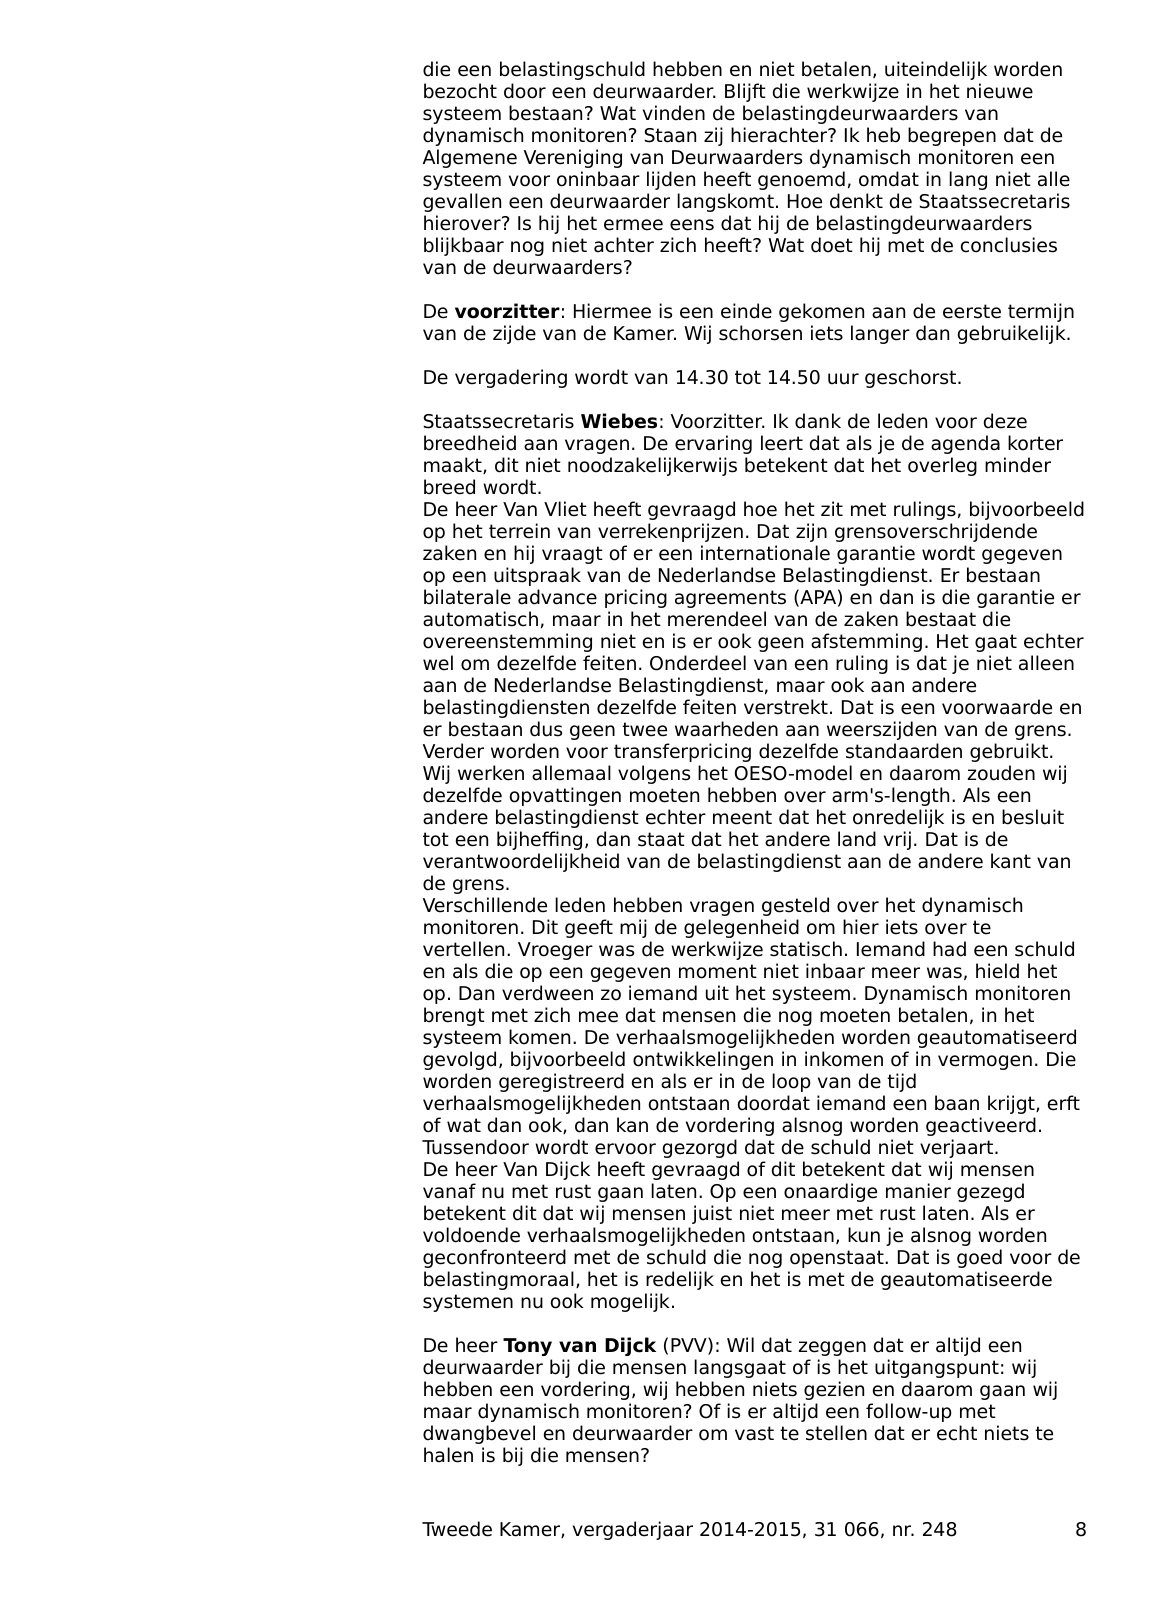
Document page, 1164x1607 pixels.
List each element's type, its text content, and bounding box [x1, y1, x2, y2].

text De heer Tony van Dijck (PVV): Wil dat zeggen dat er altijd een deurwaarder bij die mensen langsgaat of is het uitgangspunt: wij hebben een vordering, wij hebben niets gezien en daarom gaan wij maar dynamisch monitoren? Of is er altijd een follow-up met dwangbevel en deurwaarder om vast te stellen dat er echt niets te halen is bij die mensen? [422, 1335, 1087, 1467]
text Staatssecretaris Wiebes: Voorzitter. Ik dank de leden voor deze breedheid aan vragen. De ervaring leert dat als je de agenda korter maakt, dit niet noodzakelijkerwijs betekent dat het overleg minder breed wordt. [422, 411, 1087, 499]
text De heer Van Vliet heeft gevraagd hoe het zit met rulings, bijvoorbeeld op het terrein van verrekenprijzen. Dat zijn grensoverschrijdende zaken en hij vraagt of er een internationale garantie wordt gegeven op een uitspraak van de Nederlandse Belastingdienst. Er bestaan bilaterale advance pricing agreements (APA) en dan is die garantie er automatisch, maar in het merendeel van de zaken bestaat die overeenstemming niet en is er ook geen afstemming. Het gaat echter wel om dezelfde feiten. Onderdeel van een ruling is dat je niet alleen aan de Nederlandse Belastingdienst, maar ook aan andere belastingdiensten dezelfde feiten verstrekt. Dat is een voorwaarde en er bestaan dus geen twee waarheden aan weerszijden van de grens. Verder worden voor transferpricing dezelfde standaarden gebruikt. Wij werken allemaal volgens het OESO-model en daarom zouden wij dezelfde opvattingen moeten hebben over arm's-length. Als een andere belastingdienst echter meent dat het onredelijk is en besluit tot een bijheffing, dan staat dat het andere land vrij. Dat is de verantwoordelijkheid van de belastingdienst aan de andere kant van de grens. [422, 499, 1087, 895]
text die een belastingschuld hebben en niet betalen, uiteindelijk worden bezocht door een deurwaarder. Blijft die werkwijze in het nieuwe systeem bestaan? Wat vinden de belastingdeurwaarders van dynamisch monitoren? Staan zij hierachter? Ik heb begrepen dat de Algemene Vereniging van Deurwaarders dynamisch monitoren een systeem voor oninbaar lijden heeft genoemd, omdat in lang niet alle gevallen een deurwaarder langskomt. Hoe denkt de Staatssecretaris hierover? Is hij het ermee eens dat hij de belastingdeurwaarders blijkbaar nog niet achter zich heeft? Wat doet hij met de conclusies van de deurwaarders? [422, 59, 1087, 279]
text De voorzitter: Hiermee is een einde gekomen aan de eerste termijn van de zijde van de Kamer. Wij schorsen iets langer dan gebruikelijk. [422, 301, 1087, 345]
text De heer Van Dijck heeft gevraagd of dit betekent dat wij mensen vanaf nu met rust gaan laten. Op een onaardige manier gezegd betekent dit dat wij mensen juist niet meer met rust laten. Als er voldoende verhaalsmogelijkheden ontstaan, kun je alsnog worden geconfronteerd met de schuld die nog openstaat. Dat is goed voor de belastingmoraal, het is redelijk en het is met de geautomatiseerde systemen nu ook mogelijk. [422, 1159, 1087, 1312]
text De vergadering wordt van 14.30 tot 14.50 uur geschorst. [422, 367, 1087, 389]
text Verschillende leden hebben vragen gesteld over het dynamisch monitoren. Dit geeft mij de gelegenheid om hier iets over te vertellen. Vroeger was de werkwijze statisch. Iemand had een schuld en als die op een gegeven moment niet inbaar meer was, hield het op. Dan verdween zo iemand uit het systeem. Dynamisch monitoren brengt met zich mee dat mensen die nog moeten betalen, in het systeem komen. De verhaalsmogelijkheden worden geautomatiseerd gevolgd, bijvoorbeeld ontwikkelingen in inkomen of in vermogen. Die worden geregistreerd en als er in de loop van de tijd verhaalsmogelijkheden ontstaan doordat iemand een baan krijgt, erft of wat dan ook, dan kan de vordering alsnog worden geactiveerd. Tussendoor wordt ervoor gezorgd dat de schuld niet verjaart. [422, 895, 1087, 1159]
